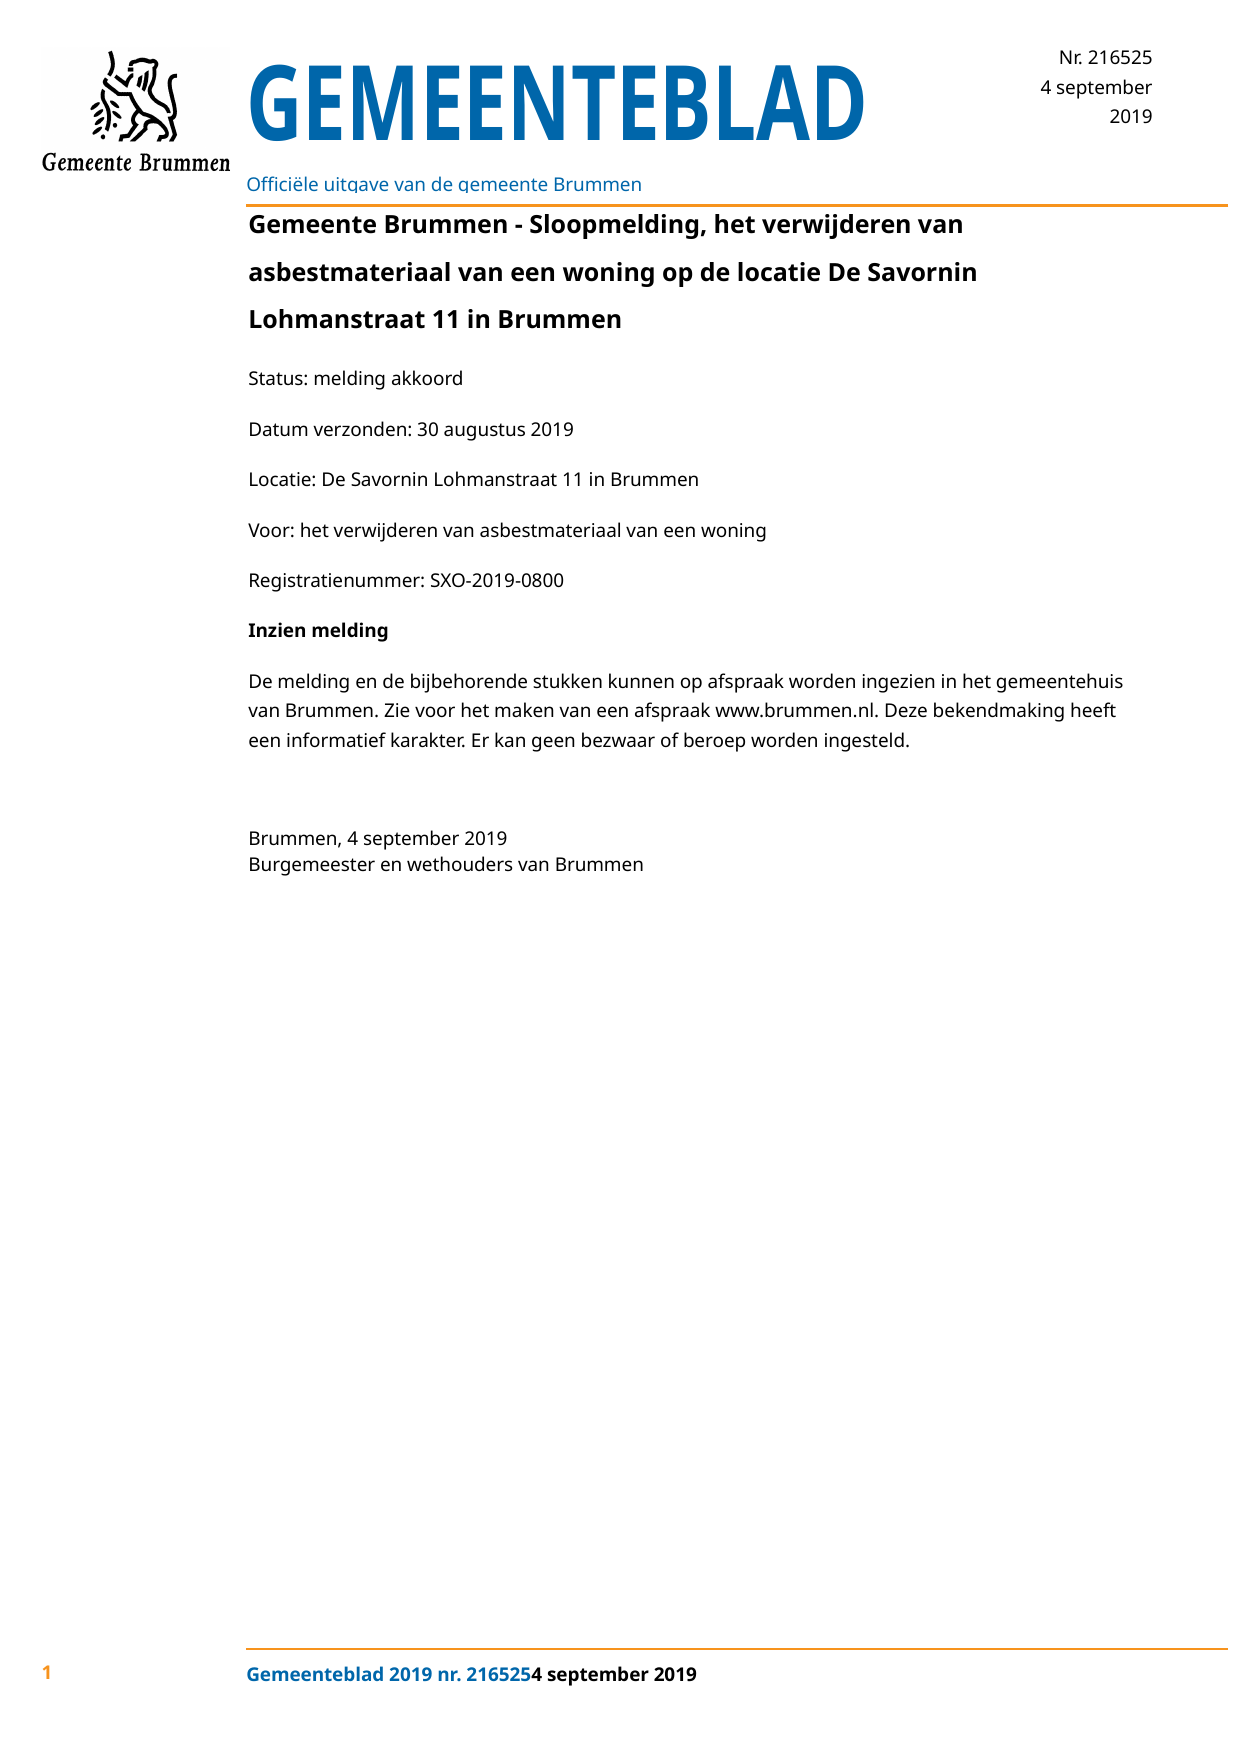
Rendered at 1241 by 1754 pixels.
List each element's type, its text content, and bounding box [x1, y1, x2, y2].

text Burgemeester en wethouders van Brummen [248, 851, 1152, 877]
text Datum verzonden: 30 augustus 2019 [248, 416, 1152, 442]
text Brummen, 4 september 2019 [248, 825, 1152, 851]
text De melding en de bijbehorende stukken kunnen op afspraak worden ingezien in het gemeentehuis van Brummen. Zie voor het maken van een afspraak www.brummen.nl. Deze bekendmaking heeft een informatief karakter. Er kan geen bezwaar of beroep worden ingesteld. [248, 668, 1152, 753]
text Gemeente Brummen - Sloopmelding, het verwijderen van asbestmateriaal van een woning op de locatie De Savornin Lohmanstraat 11 in Brummen [248, 207, 1152, 336]
text Inzien melding [248, 618, 1152, 643]
text Locatie: De Savornin Lohmanstraat 11 in Brummen [248, 466, 1152, 492]
picture [41, 47, 231, 172]
text Status: melding akkoord [248, 366, 1152, 391]
text Voor: het verwijderen van asbestmateriaal van een woning [248, 517, 1152, 542]
text Registratienummer: SXO-2019-0800 [248, 567, 1152, 593]
